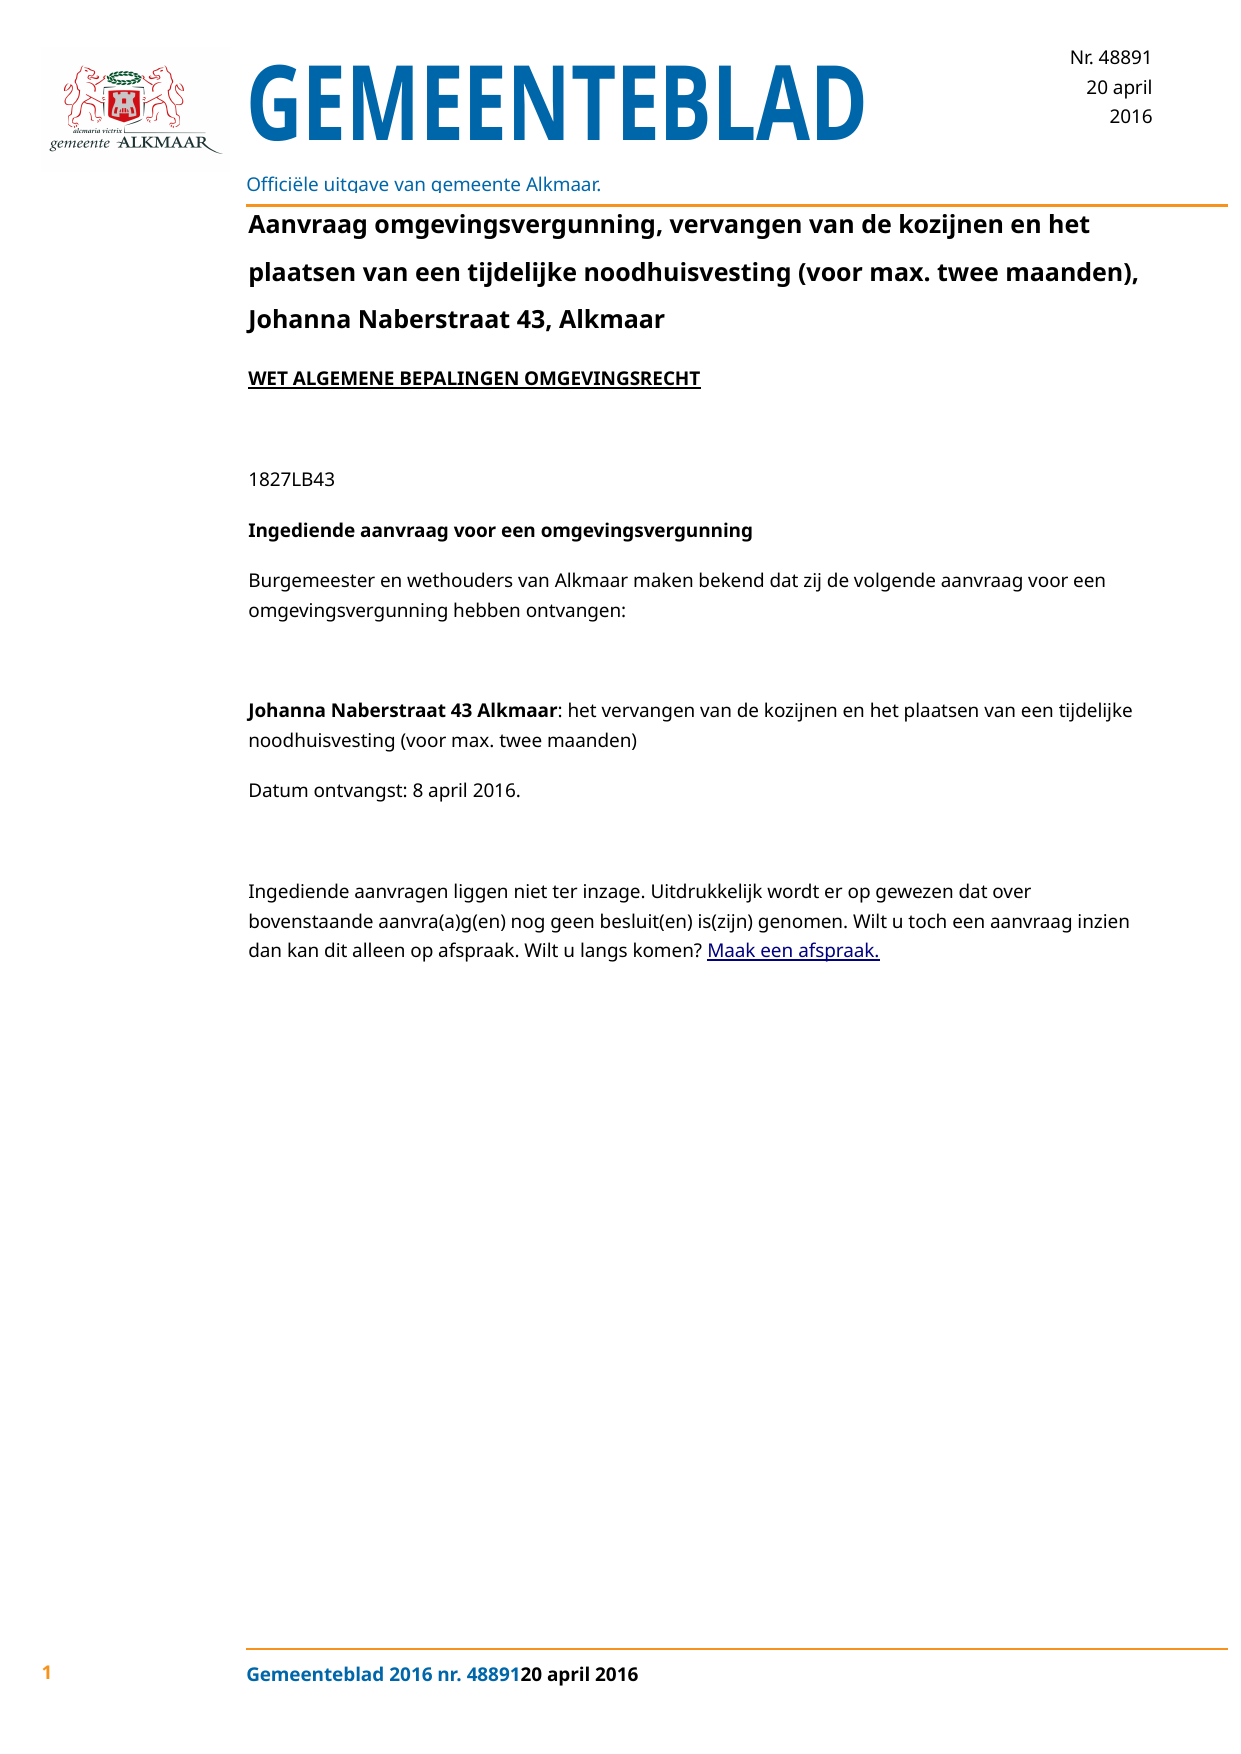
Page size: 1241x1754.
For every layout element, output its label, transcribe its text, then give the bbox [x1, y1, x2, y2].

text WET ALGEMENE BEPALINGEN OMGEVINGSRECHT [248, 366, 1152, 391]
text Burgemeester en wethouders van Alkmaar maken bekend dat zij de volgende aanvraag voor een omgevingsvergunning hebben ontvangen: [248, 567, 1152, 622]
text Aanvraag omgevingsvergunning, vervangen van de kozijnen en het plaatsen van een tijdelijke noodhuisvesting (voor max. twee maanden), Johanna Naberstraat 43, Alkmaar [248, 207, 1152, 336]
text Ingediende aanvraag voor een omgevingsvergunning [248, 517, 1152, 542]
text Datum ontvangst: 8 april 2016. [248, 778, 1152, 803]
picture [41, 47, 231, 172]
text 1827LB43 [248, 466, 1152, 492]
text Ingediende aanvragen liggen niet ter inzage. Uitdrukkelijk wordt er op gewezen dat over bovenstaande aanvra(a)g(en) nog geen besluit(en) is(zijn) genomen. Wilt u toch een aanvraag inzien dan kan dit alleen op afspraak. Wilt u langs komen? Maak een afspraak. [248, 878, 1152, 963]
text Johanna Naberstraat 43 Alkmaar: het vervangen van de kozijnen en het plaatsen van een tijdelijke noodhuisvesting (voor max. twee maanden) [248, 698, 1152, 753]
